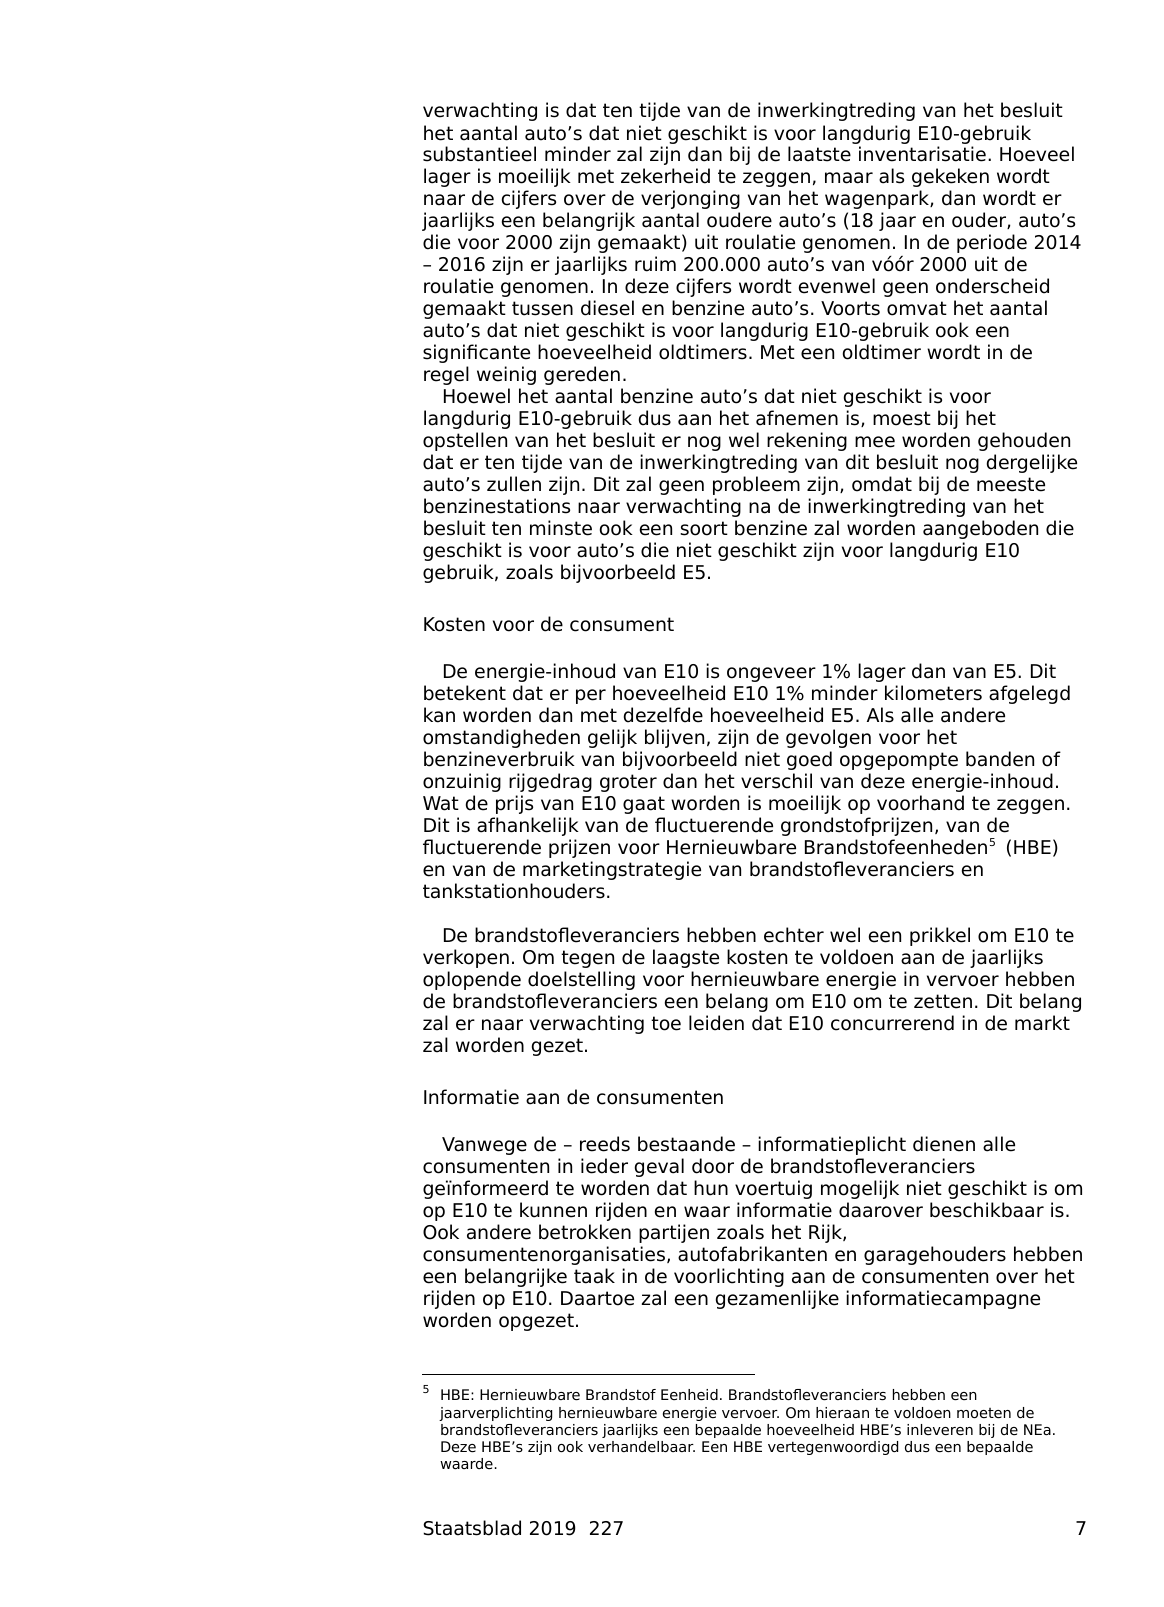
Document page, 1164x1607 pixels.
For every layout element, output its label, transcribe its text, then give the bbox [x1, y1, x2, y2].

text Vanwege de – reeds bestaande – informatieplicht dienen alle consumenten in ieder geval door de brandstofleveranciers geïnformeerd te worden dat hun voertuig mogelijk niet geschikt is om op E10 te kunnen rijden en waar informatie daarover beschikbaar is. Ook andere betrokken partijen zoals het Rijk, consumentenorganisaties, autofabrikanten en garagehouders hebben een belangrijke taak in de voorlichting aan de consumenten over het rijden op E10. Daartoe zal een gezamenlijke informatiecampagne worden opgezet. [422, 1134, 1087, 1332]
text HBE: Hernieuwbare Brandstof Eenheid. Brandstofleveranciers hebben een jaarverplichting hernieuwbare energie vervoer. Om hieraan te voldoen moeten de brandstofleveranciers jaarlijks een bepaalde hoeveelheid HBE’s inleveren bij de NEa. Deze HBE’s zijn ook verhandelbaar. Een HBE vertegenwoordigd dus een bepaalde waarde. [422, 1383, 1087, 1473]
subtitle Informatie aan de consumenten [422, 1087, 1087, 1109]
text verwachting is dat ten tijde van de inwerkingtreding van het besluit het aantal auto’s dat niet geschikt is voor langdurig E10-gebruik substantieel minder zal zijn dan bij de laatste inventarisatie. Hoeveel lager is moeilijk met zekerheid te zeggen, maar als gekeken wordt naar de cijfers over de verjonging van het wagenpark, dan wordt er jaarlijks een belangrijk aantal oudere auto’s (18 jaar en ouder, auto’s die voor 2000 zijn gemaakt) uit roulatie genomen. In de periode 2014 – 2016 zijn er jaarlijks ruim 200.000 auto’s van vóór 2000 uit de roulatie genomen. In deze cijfers wordt evenwel geen onderscheid gemaakt tussen diesel en benzine auto’s. Voorts omvat het aantal auto’s dat niet geschikt is voor langdurig E10-gebruik ook een significante hoeveelheid oldtimers. Met een oldtimer wordt in de regel weinig gereden. [422, 100, 1087, 386]
text Hoewel het aantal benzine auto’s dat niet geschikt is voor langdurig E10-gebruik dus aan het afnemen is, moest bij het opstellen van het besluit er nog wel rekening mee worden gehouden dat er ten tijde van de inwerkingtreding van dit besluit nog dergelijke auto’s zullen zijn. Dit zal geen probleem zijn, omdat bij de meeste benzinestations naar verwachting na de inwerkingtreding van het besluit ten minste ook een soort benzine zal worden aangeboden die geschikt is voor auto’s die niet geschikt zijn voor langdurig E10 gebruik, zoals bijvoorbeeld E5. [422, 386, 1087, 584]
text De brandstofleveranciers hebben echter wel een prikkel om E10 te verkopen. Om tegen de laagste kosten te voldoen aan de jaarlijks oplopende doelstelling voor hernieuwbare energie in vervoer hebben de brandstofleveranciers een belang om E10 om te zetten. Dit belang zal er naar verwachting toe leiden dat E10 concurrerend in de markt zal worden gezet. [422, 925, 1087, 1057]
text De energie-inhoud van E10 is ongeveer 1% lager dan van E5. Dit betekent dat er per hoeveelheid E10 1% minder kilometers afgelegd kan worden dan met dezelfde hoeveelheid E5. Als alle andere omstandigheden gelijk blijven, zijn de gevolgen voor het benzineverbruik van bijvoorbeeld niet goed opgepompte banden of onzuinig rijgedrag groter dan het verschil van deze energie-inhoud. Wat de prijs van E10 gaat worden is moeilijk op voorhand te zeggen. Dit is afhankelijk van de fluctuerende grondstofprijzen, van de fluctuerende prijzen voor Hernieuwbare Brandstofeenheden (HBE) en van de marketingstrategie van brandstofleveranciers en tankstationhouders. [422, 661, 1087, 903]
subtitle Kosten voor de consument [422, 614, 1087, 636]
